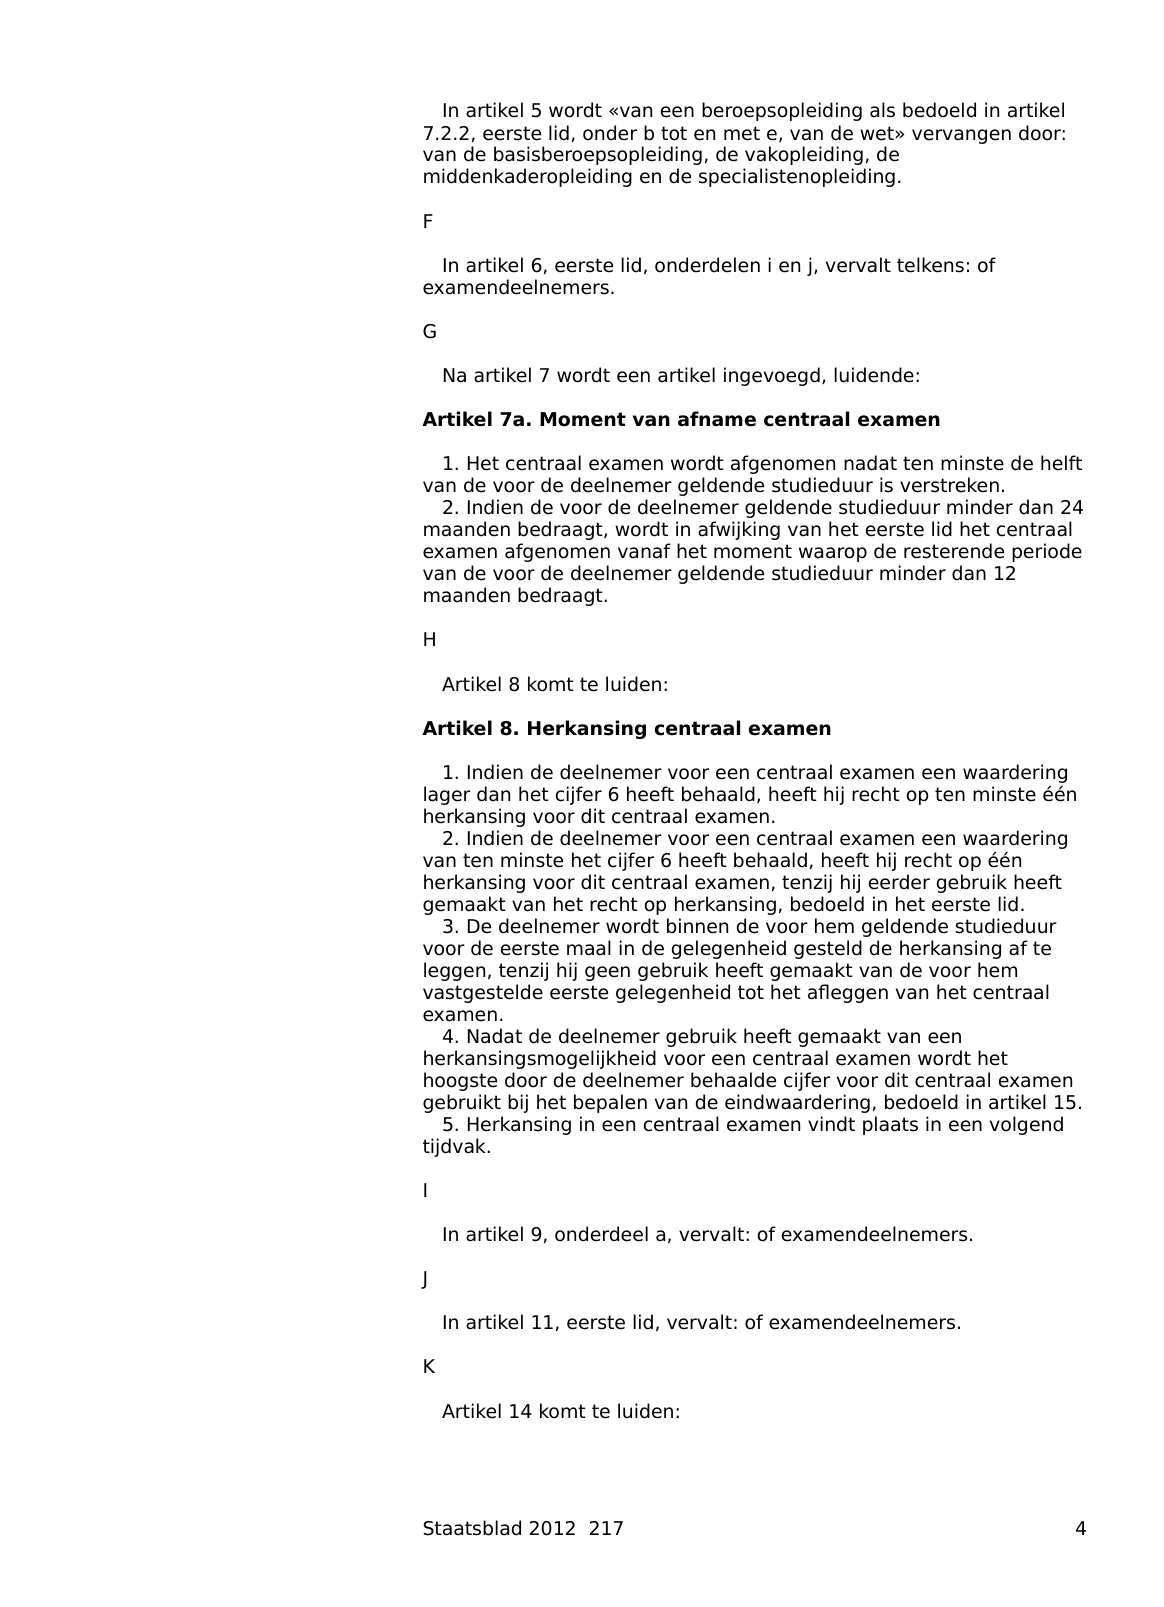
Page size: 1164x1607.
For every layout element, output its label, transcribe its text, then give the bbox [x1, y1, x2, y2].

text H [422, 629, 1087, 651]
text In artikel 6, eerste lid, onderdelen i en j, vervalt telkens: of examendeelnemers. [422, 255, 1087, 299]
text 2. Indien de deelnemer voor een centraal examen een waardering van ten minste het cijfer 6 heeft behaald, heeft hij recht op één herkansing voor dit centraal examen, tenzij hij eerder gebruik heeft gemaakt van het recht op herkansing, bedoeld in het eerste lid. [422, 828, 1087, 916]
text Artikel 14 komt te luiden: [422, 1401, 1087, 1422]
text K [422, 1356, 1087, 1378]
text 3. De deelnemer wordt binnen de voor hem geldende studieduur voor de eerste maal in de gelegenheid gesteld de herkansing af te leggen, tenzij hij geen gebruik heeft gemaakt van de voor hem vastgestelde eerste gelegenheid tot het afleggen van het centraal examen. [422, 916, 1087, 1026]
subtitle Artikel 7a. Moment van afname centraal examen [422, 409, 1087, 431]
text G [422, 321, 1087, 343]
text 4. Nadat de deelnemer gebruik heeft gemaakt van een herkansingsmogelijkheid voor een centraal examen wordt het hoogste door de deelnemer behaalde cijfer voor dit centraal examen gebruikt bij het bepalen van de eindwaardering, bedoeld in artikel 15. [422, 1026, 1087, 1113]
text In artikel 5 wordt «van een beroepsopleiding als bedoeld in artikel 7.2.2, eerste lid, onder b tot en met e, van de wet» vervangen door: van de basisberoepsopleiding, de vakopleiding, de middenkaderopleiding en de specialistenopleiding. [422, 100, 1087, 188]
text J [422, 1268, 1087, 1290]
text Artikel 8 komt te luiden: [422, 673, 1087, 696]
text Na artikel 7 wordt een artikel ingevoegd, luidende: [422, 365, 1087, 387]
text In artikel 9, onderdeel a, vervalt: of examendeelnemers. [422, 1224, 1087, 1246]
text 1. Indien de deelnemer voor een centraal examen een waardering lager dan het cijfer 6 heeft behaald, heeft hij recht op ten minste één herkansing voor dit centraal examen. [422, 762, 1087, 828]
text 5. Herkansing in een centraal examen vindt plaats in een volgend tijdvak. [422, 1113, 1087, 1157]
text In artikel 11, eerste lid, vervalt: of examendeelnemers. [422, 1312, 1087, 1334]
text I [422, 1180, 1087, 1202]
text 2. Indien de voor de deelnemer geldende studieduur minder dan 24 maanden bedraagt, wordt in afwijking van het eerste lid het centraal examen afgenomen vanaf het moment waarop de resterende periode van de voor de deelnemer geldende studieduur minder dan 12 maanden bedraagt. [422, 497, 1087, 607]
subtitle Artikel 8. Herkansing centraal examen [422, 718, 1087, 740]
text F [422, 211, 1087, 232]
text 1. Het centraal examen wordt afgenomen nadat ten minste de helft van de voor de deelnemer geldende studieduur is verstreken. [422, 453, 1087, 497]
